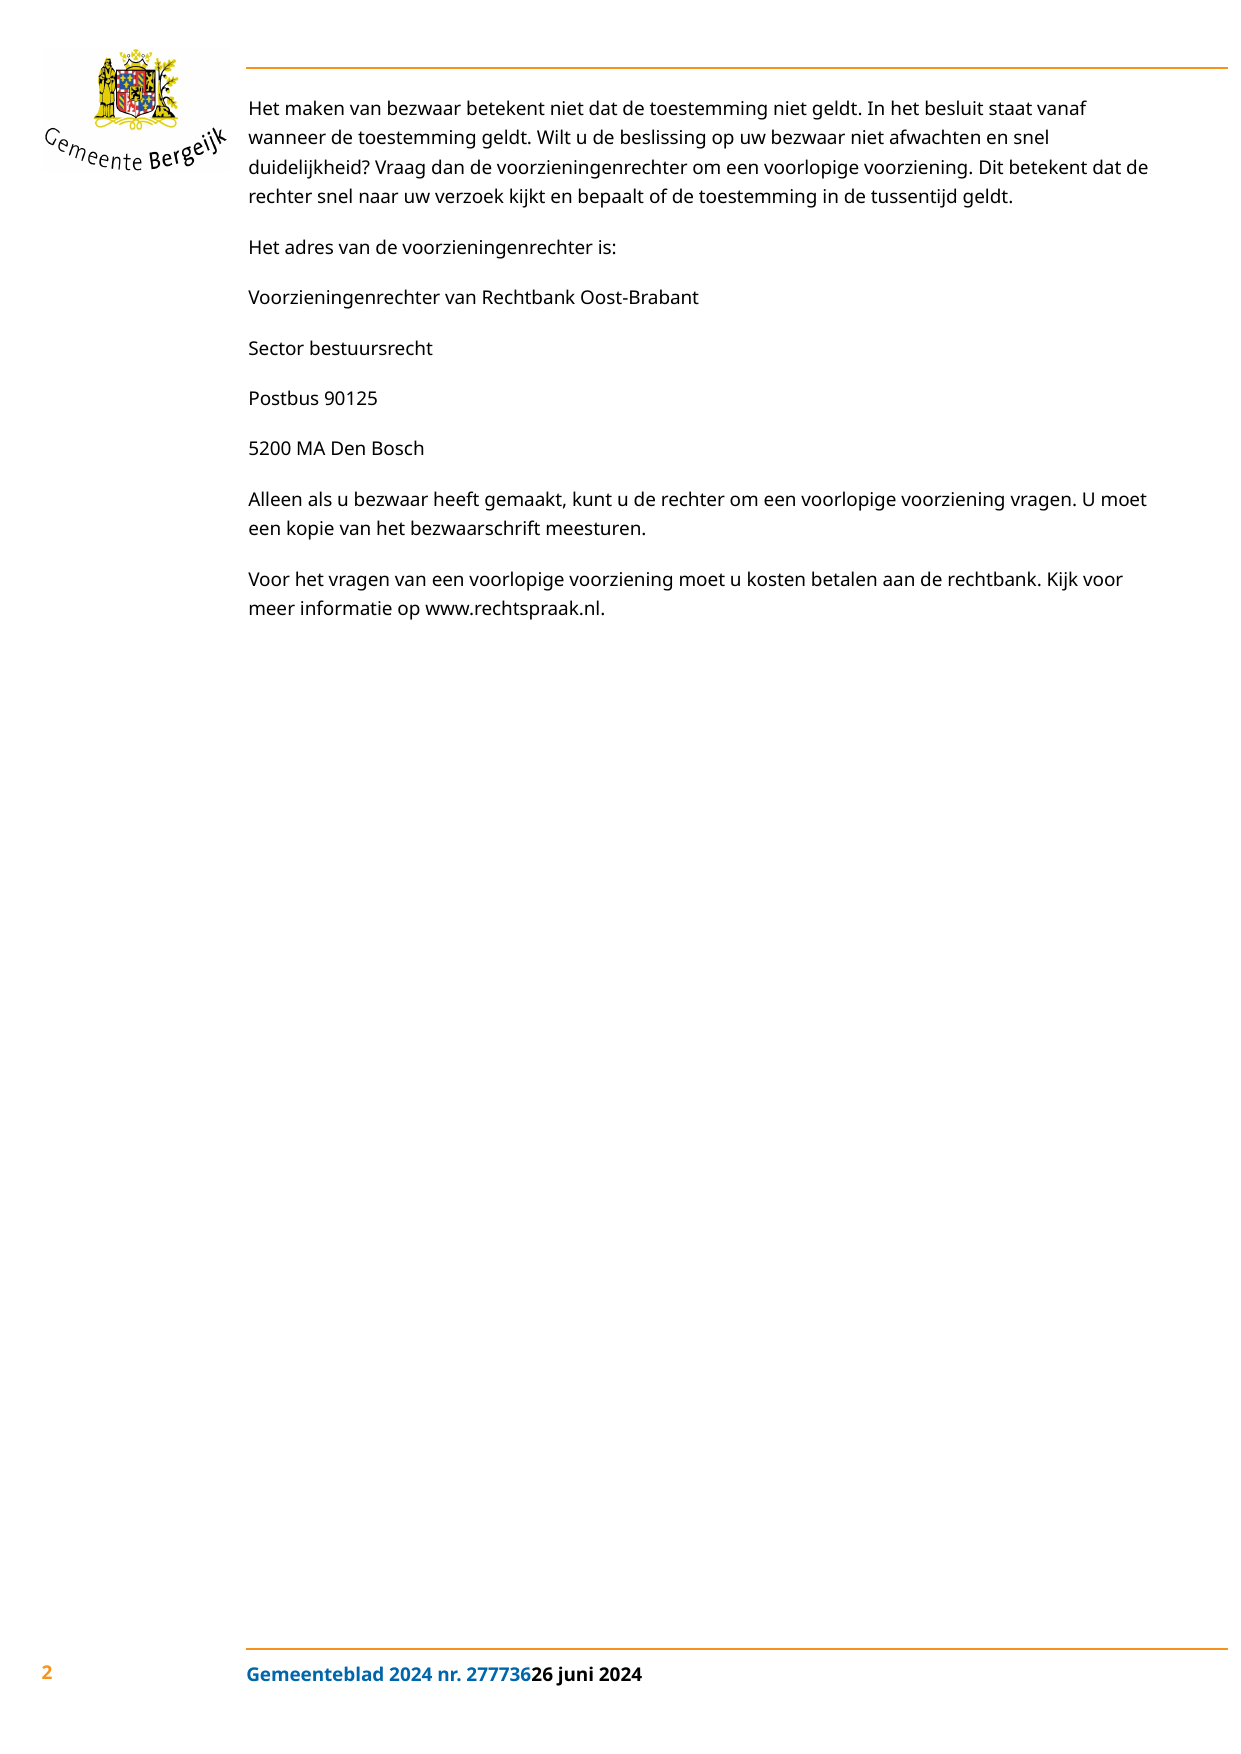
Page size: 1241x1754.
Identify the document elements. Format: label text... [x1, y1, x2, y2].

text Voorzieningenrechter van Rechtbank Oost-Brabant [248, 284, 1152, 310]
text 5200 MA Den Bosch [248, 436, 1152, 461]
text Alleen als u bezwaar heeft gemaakt, kunt u de rechter om een voorlopige voorziening vragen. U moet een kopie van het bezwaarschrift meesturen. [248, 486, 1152, 541]
picture [41, 47, 231, 172]
text Sector bestuursrecht [248, 335, 1152, 361]
text Het adres van de voorzieningenrechter is: [248, 234, 1152, 260]
text Het maken van bezwaar betekent niet dat de toestemming niet geldt. In het besluit staat vanaf wanneer de toestemming geldt. Wilt u de beslissing op uw bezwaar niet afwachten en snel duidelijkheid? Vraag dan de voorzieningenrechter om een voorlopige voorziening. Dit betekent dat de rechter snel naar uw verzoek kijkt en bepaalt of de toestemming in de tussentijd geldt. [248, 95, 1152, 209]
text Voor het vragen van een voorlopige voorziening moet u kosten betalen aan de rechtbank. Kijk voor meer informatie op www.rechtspraak.nl. [248, 566, 1152, 621]
text Postbus 90125 [248, 385, 1152, 411]
